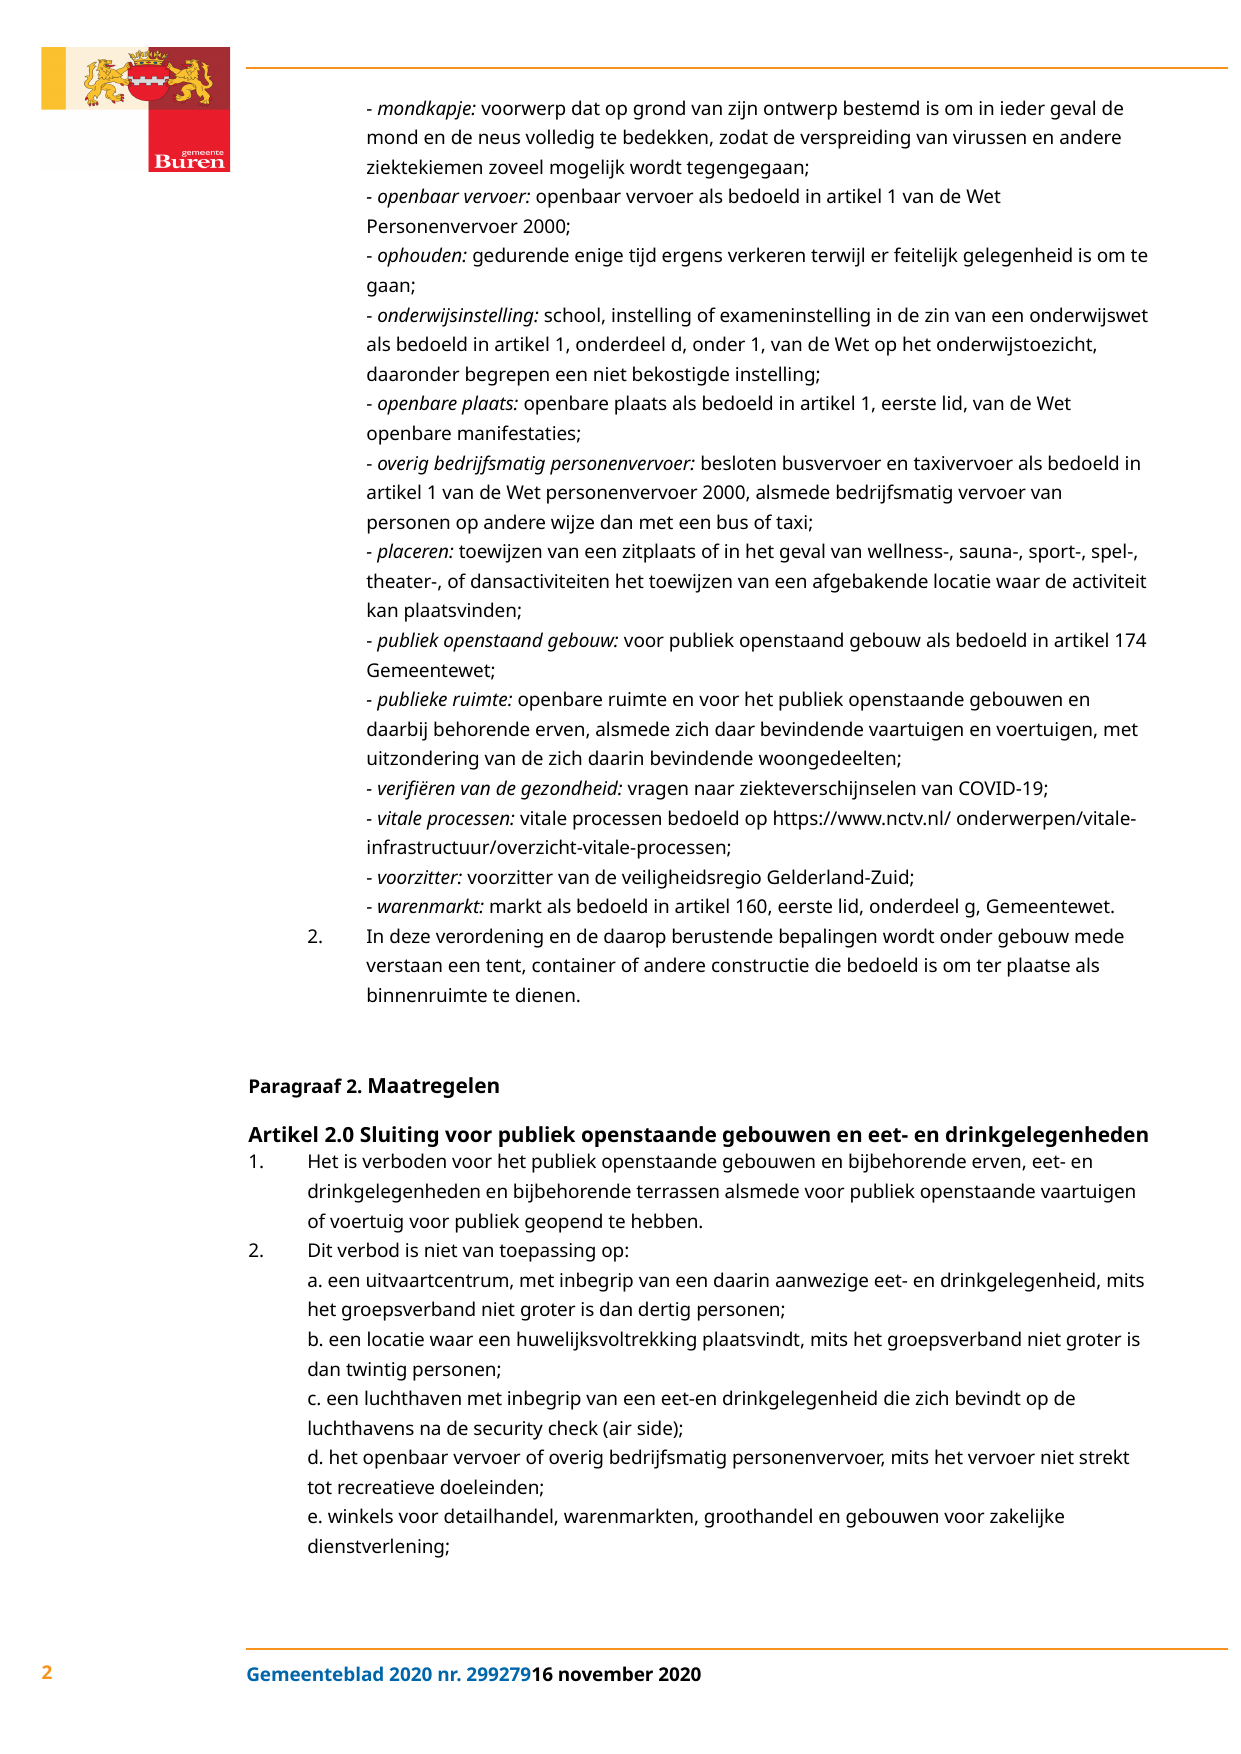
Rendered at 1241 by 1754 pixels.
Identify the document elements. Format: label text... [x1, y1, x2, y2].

list - vitale processen: vitale processen bedoeld op https://www.nctv.nl/ onderwerpen/vitale- infrastructuur/overzicht-vitale-processen; [307, 805, 1152, 860]
list b. een locatie waar een huwelijksvoltrekking plaatsvindt, mits het groepsverband niet groter is dan twintig personen; [248, 1326, 1152, 1382]
list e. winkels voor detailhandel, warenmarkten, groothandel en gebouwen voor zakelijke dienstverlening; [248, 1504, 1152, 1559]
list - publieke ruimte: openbare ruimte en voor het publiek openstaande gebouwen en daarbij behorende erven, alsmede zich daar bevindende vaartuigen en voertuigen, met uitzondering van de zich daarin bevindende woongedeelten; [307, 686, 1152, 771]
list - placeren: toewijzen van een zitplaats of in het geval van wellness-, sauna-, sport-, spel-, theater-, of dansactiviteiten het toewijzen van een afgebakende locatie waar de activiteit kan plaatsvinden; [307, 538, 1152, 623]
list Het is verboden voor het publiek openstaande gebouwen en bijbehorende erven, eet- en drinkgelegenheden en bijbehorende terrassen alsmede voor publiek openstaande vaartuigen of voertuig voor publiek geopend te hebben. [248, 1149, 1152, 1234]
list d. het openbaar vervoer of overig bedrijfsmatig personenvervoer, mits het vervoer niet strekt tot recreatieve doeleinden; [248, 1444, 1152, 1500]
list - publiek openstaand gebouw: voor publiek openstaand gebouw als bedoeld in artikel 174 Gemeentewet; [307, 627, 1152, 683]
list - openbare plaats: openbare plaats als bedoeld in artikel 1, eerste lid, van de Wet openbare manifestaties; [307, 391, 1152, 446]
list a. een uitvaartcentrum, met inbegrip van een daarin aanwezige eet- en drinkgelegenheid, mits het groepsverband niet groter is dan dertig personen; [248, 1267, 1152, 1322]
list - warenmarkt: markt als bedoeld in artikel 160, eerste lid, onderdeel g, Gemeentewet. [307, 893, 1152, 919]
list - openbaar vervoer: openbaar vervoer als bedoeld in artikel 1 van de Wet Personenvervoer 2000; [307, 183, 1152, 239]
picture [41, 47, 231, 172]
list - overig bedrijfsmatig personenvervoer: besloten busvervoer en taxivervoer als bedoeld in artikel 1 van de Wet personenvervoer 2000, alsmede bedrijfsmatig vervoer van personen op andere wijze dan met een bus of taxi; [307, 450, 1152, 535]
text Paragraaf 2. Maatregelen [248, 1071, 1152, 1099]
list - ophouden: gedurende enige tijd ergens verkeren terwijl er feitelijk gelegenheid is om te gaan; [307, 243, 1152, 298]
list Dit verbod is niet van toepassing op: [248, 1237, 1152, 1263]
list - onderwijsinstelling: school, instelling of exameninstelling in de zin van een onderwijswet als bedoeld in artikel 1, onderdeel d, onder 1, van de Wet op het onderwijstoezicht, daaronder begrepen een niet bekostigde instelling; [307, 302, 1152, 387]
list In deze verordening en de daarop berustende bepalingen wordt onder gebouw mede verstaan een tent, container of andere constructie die bedoeld is om ter plaatse als binnenruimte te dienen. [307, 923, 1152, 1008]
list - voorzitter: voorzitter van de veiligheidsregio Gelderland-Zuid; [307, 864, 1152, 890]
text Artikel 2.0 Sluiting voor publiek openstaande gebouwen en eet- en drinkgelegenheden [248, 1120, 1152, 1149]
list - mondkapje: voorwerp dat op grond van zijn ontwerp bestemd is om in ieder geval de mond en de neus volledig te bedekken, zodat de verspreiding van virussen en andere ziektekiemen zoveel mogelijk wordt tegengegaan; [307, 95, 1152, 180]
list - verifiëren van de gezondheid: vragen naar ziekteverschijnselen van COVID-19; [307, 775, 1152, 801]
list c. een luchthaven met inbegrip van een eet-en drinkgelegenheid die zich bevindt op de luchthavens na de security check (air side); [248, 1385, 1152, 1441]
